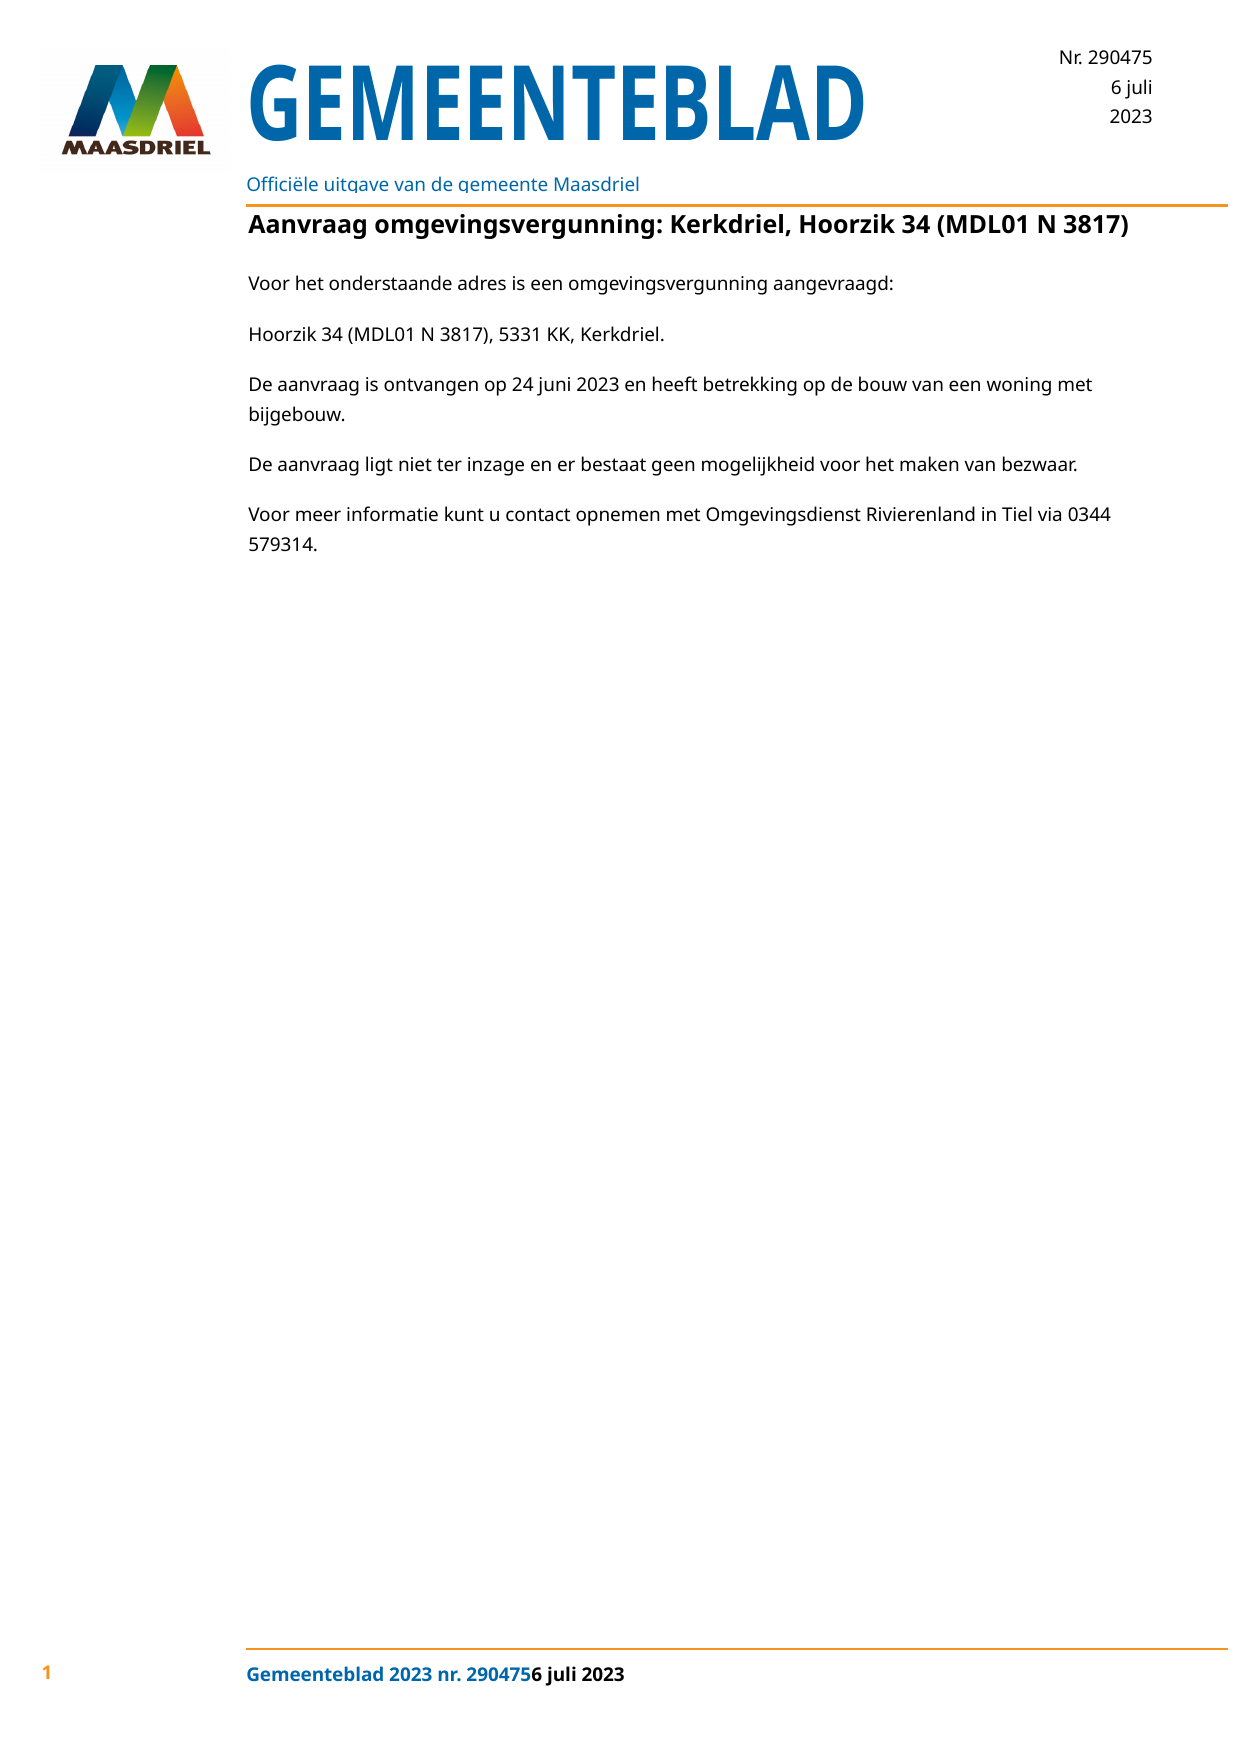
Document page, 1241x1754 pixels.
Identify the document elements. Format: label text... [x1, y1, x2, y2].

text De aanvraag is ontvangen op 24 juni 2023 en heeft betrekking op de bouw van een woning met bijgebouw. [248, 371, 1152, 426]
text De aanvraag ligt niet ter inzage en er bestaat geen mogelijkheid voor het maken van bezwaar. [248, 451, 1152, 477]
text Voor meer informatie kunt u contact opnemen met Omgevingsdienst Rivierenland in Tiel via 0344 579314. [248, 502, 1152, 557]
text Aanvraag omgevingsvergunning: Kerkdriel, Hoorzik 34 (MDL01 N 3817) [248, 207, 1152, 241]
text Voor het onderstaande adres is een omgevingsvergunning aangevraagd: [248, 270, 1152, 296]
text Hoorzik 34 (MDL01 N 3817), 5331 KK, Kerkdriel. [248, 321, 1152, 346]
picture [41, 47, 231, 172]
